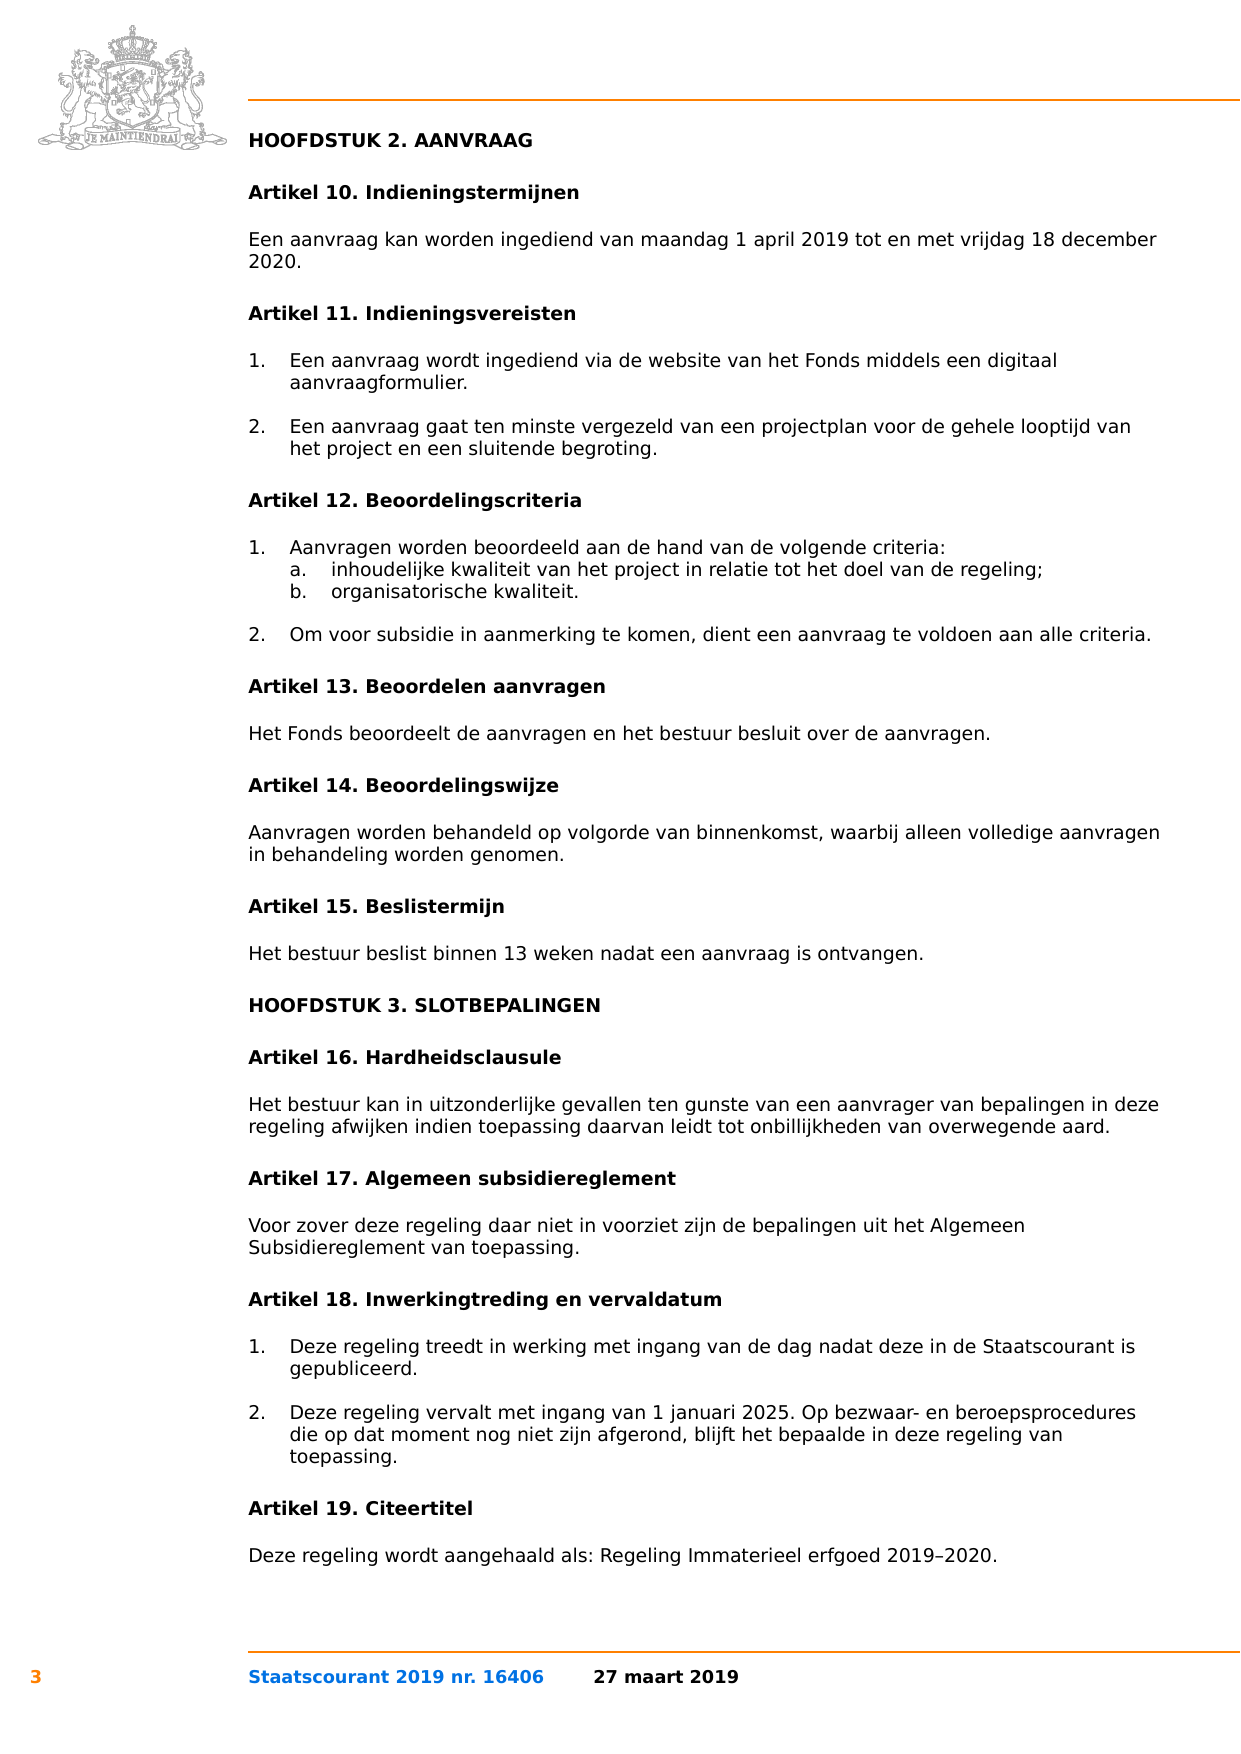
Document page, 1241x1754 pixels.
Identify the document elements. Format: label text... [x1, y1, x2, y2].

picture [38, 25, 227, 150]
text 2. Een aanvraag gaat ten minste vergezeld van een projectplan voor de gehele looptijd van het project en een sluitende begroting. [248, 416, 1163, 459]
text 1. Aanvragen worden beoordeeld aan de hand van de volgende criteria: [248, 537, 1163, 558]
subtitle Artikel 17. Algemeen subsidiereglement [248, 1168, 1163, 1190]
subtitle Artikel 16. Hardheidsclausule [248, 1047, 1163, 1069]
text a. inhoudelijke kwaliteit van het project in relatie tot het doel van de regeling; [289, 558, 1163, 581]
text Voor zover deze regeling daar niet in voorziet zijn de bepalingen uit het Algemeen Subsidiereglement van toepassing. [248, 1215, 1163, 1259]
text Deze regeling wordt aangehaald als: Regeling Immaterieel erfgoed 2019–2020. [248, 1545, 1163, 1567]
text 1. Deze regeling treedt in werking met ingang van de dag nadat deze in de Staatscourant is gepubliceerd. [248, 1336, 1163, 1380]
text Het bestuur kan in uitzonderlijke gevallen ten gunste van een aanvrager van bepalingen in deze regeling afwijken indien toepassing daarvan leidt tot onbillijkheden van overwegende aard. [248, 1094, 1163, 1138]
subtitle Artikel 12. Beoordelingscriteria [248, 489, 1163, 512]
subtitle Artikel 18. Inwerkingtreding en vervaldatum [248, 1289, 1163, 1311]
subtitle Artikel 11. Indieningsvereisten [248, 303, 1163, 325]
subtitle Artikel 15. Beslistermijn [248, 896, 1163, 918]
text 2. Deze regeling vervalt met ingang van 1 januari 2025. Op bezwaar- en beroepsprocedures die op dat moment nog niet zijn afgerond, blijft het bepaalde in deze regeling van toepassing. [248, 1402, 1163, 1468]
subtitle Artikel 13. Beoordelen aanvragen [248, 676, 1163, 698]
text b. organisatorische kwaliteit. [289, 581, 1163, 602]
text Het bestuur beslist binnen 13 weken nadat een aanvraag is ontvangen. [248, 943, 1163, 965]
subtitle Artikel 10. Indieningstermijnen [248, 182, 1163, 204]
text Het Fonds beoordeelt de aanvragen en het bestuur besluit over de aanvragen. [248, 723, 1163, 745]
text 2. Om voor subsidie in aanmerking te komen, dient een aanvraag te voldoen aan alle criteria. [248, 624, 1163, 646]
subtitle Artikel 19. Citeertitel [248, 1498, 1163, 1520]
text Aanvragen worden behandeld op volgorde van binnenkomst, waarbij alleen volledige aanvragen in behandeling worden genomen. [248, 822, 1163, 866]
subtitle Artikel 14. Beoordelingswijze [248, 775, 1163, 797]
text 1. Een aanvraag wordt ingediend via de website van het Fonds middels een digitaal aanvraagformulier. [248, 350, 1163, 394]
subtitle HOOFDSTUK 3. SLOTBEPALINGEN [248, 995, 1163, 1017]
text Een aanvraag kan worden ingediend van maandag 1 april 2019 tot en met vrijdag 18 december 2020. [248, 229, 1163, 273]
subtitle HOOFDSTUK 2. AANVRAAG [248, 130, 1163, 152]
